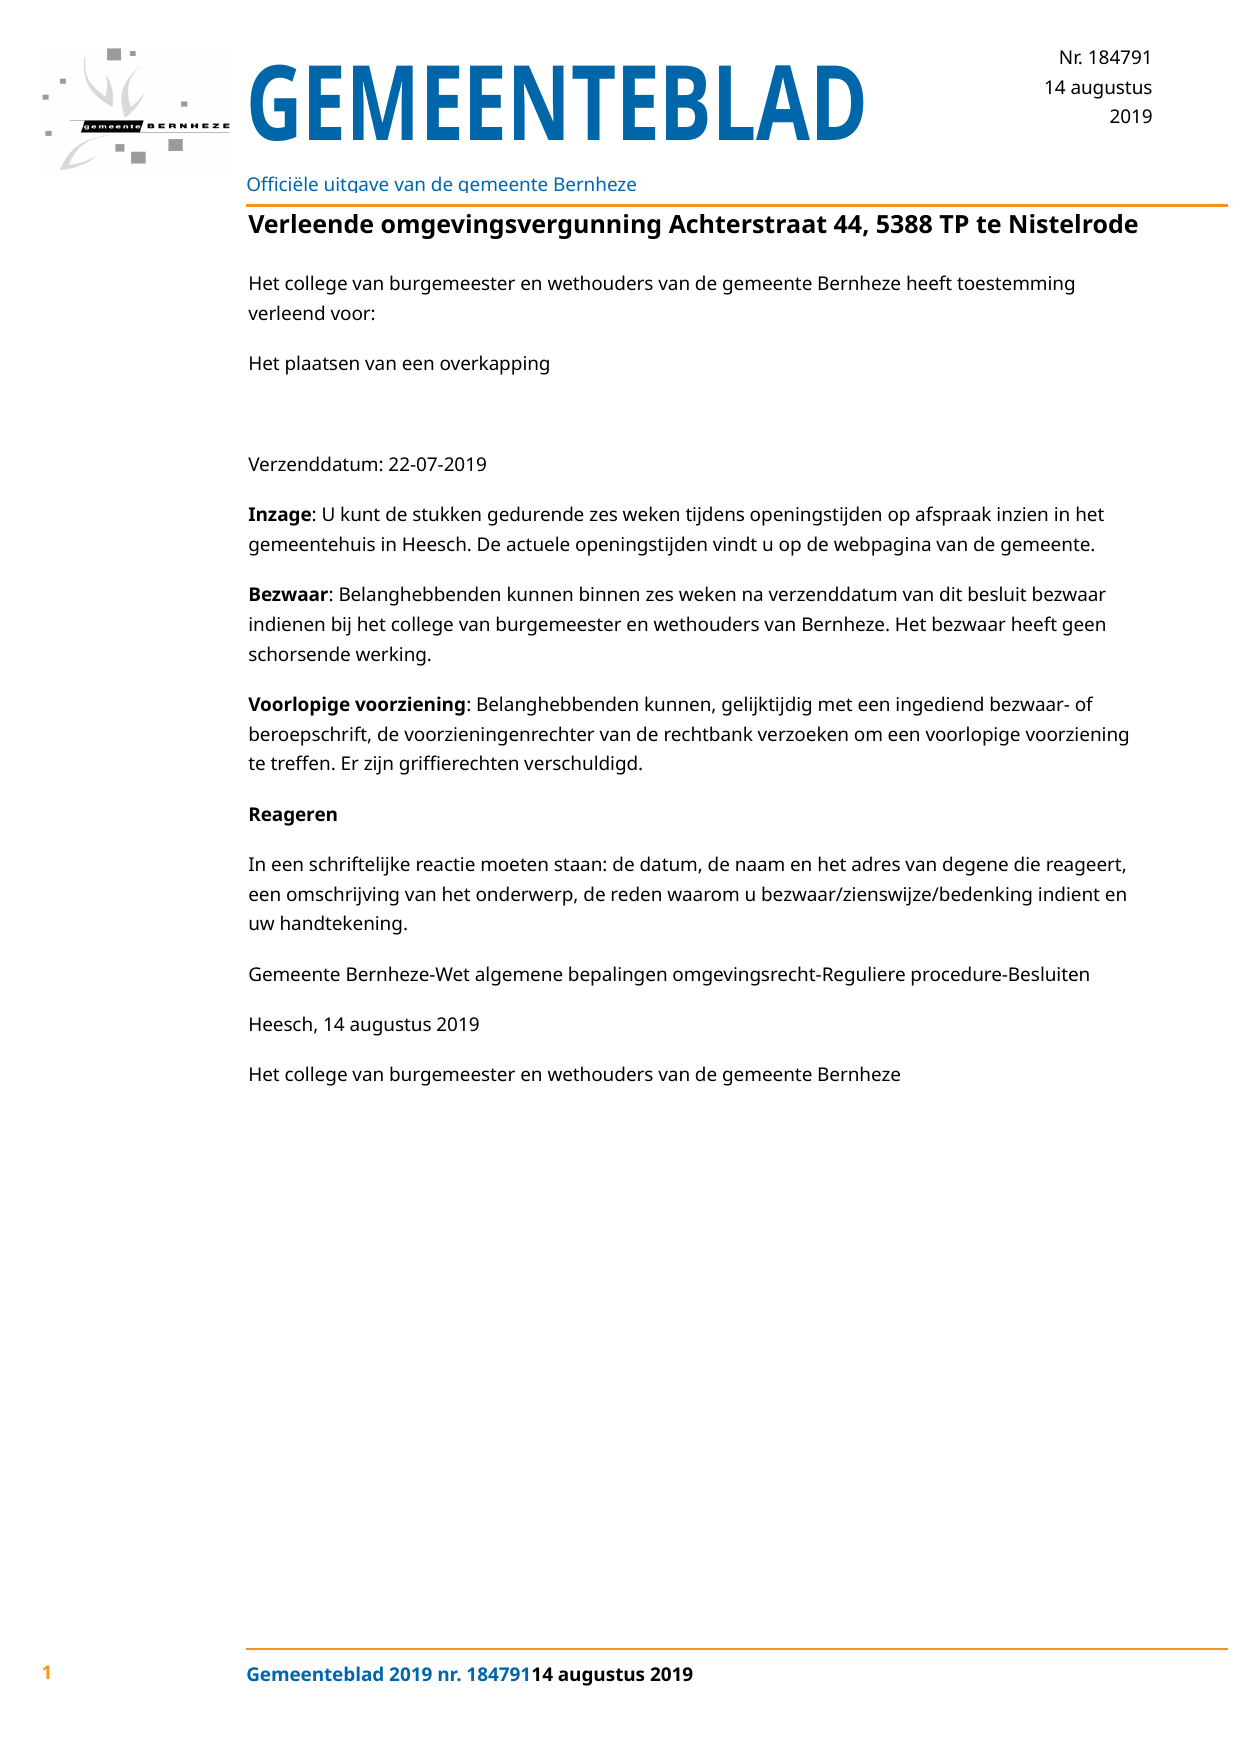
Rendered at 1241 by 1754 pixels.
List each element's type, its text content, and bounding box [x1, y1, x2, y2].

text Inzage: U kunt de stukken gedurende zes weken tijdens openingstijden op afspraak inzien in het gemeentehuis in Heesch. De actuele openingstijden vindt u op de webpagina van de gemeente. [248, 502, 1152, 557]
text Bezwaar: Belanghebbenden kunnen binnen zes weken na verzenddatum van dit besluit bezwaar indienen bij het college van burgemeester en wethouders van Bernheze. Het bezwaar heeft geen schorsende werking. [248, 582, 1152, 666]
text Het college van burgemeester en wethouders van de gemeente Bernheze [248, 1062, 1152, 1087]
picture [41, 47, 231, 172]
text Gemeente Bernheze-Wet algemene bepalingen omgevingsrecht-Reguliere procedure-Besluiten [248, 961, 1152, 986]
text Reageren [248, 801, 1152, 826]
text Heesch, 14 augustus 2019 [248, 1011, 1152, 1037]
text Voorlopige voorziening: Belanghebbenden kunnen, gelijktijdig met een ingediend bezwaar- of beroepschrift, de voorzieningenrechter van de rechtbank verzoeken om een voorlopige voorziening te treffen. Er zijn griffierechten verschuldigd. [248, 691, 1152, 776]
text Verleende omgevingsvergunning Achterstraat 44, 5388 TP te Nistelrode [248, 207, 1152, 241]
text In een schriftelijke reactie moeten staan: de datum, de naam en het adres van degene die reageert, een omschrijving van het onderwerp, de reden waarom u bezwaar/zienswijze/bedenking indient en uw handtekening. [248, 851, 1152, 936]
text Het college van burgemeester en wethouders van de gemeente Bernheze heeft toestemming verleend voor: [248, 270, 1152, 326]
text Verzenddatum: 22-07-2019 [248, 451, 1152, 477]
text Het plaatsen van een overkapping [248, 350, 1152, 376]
